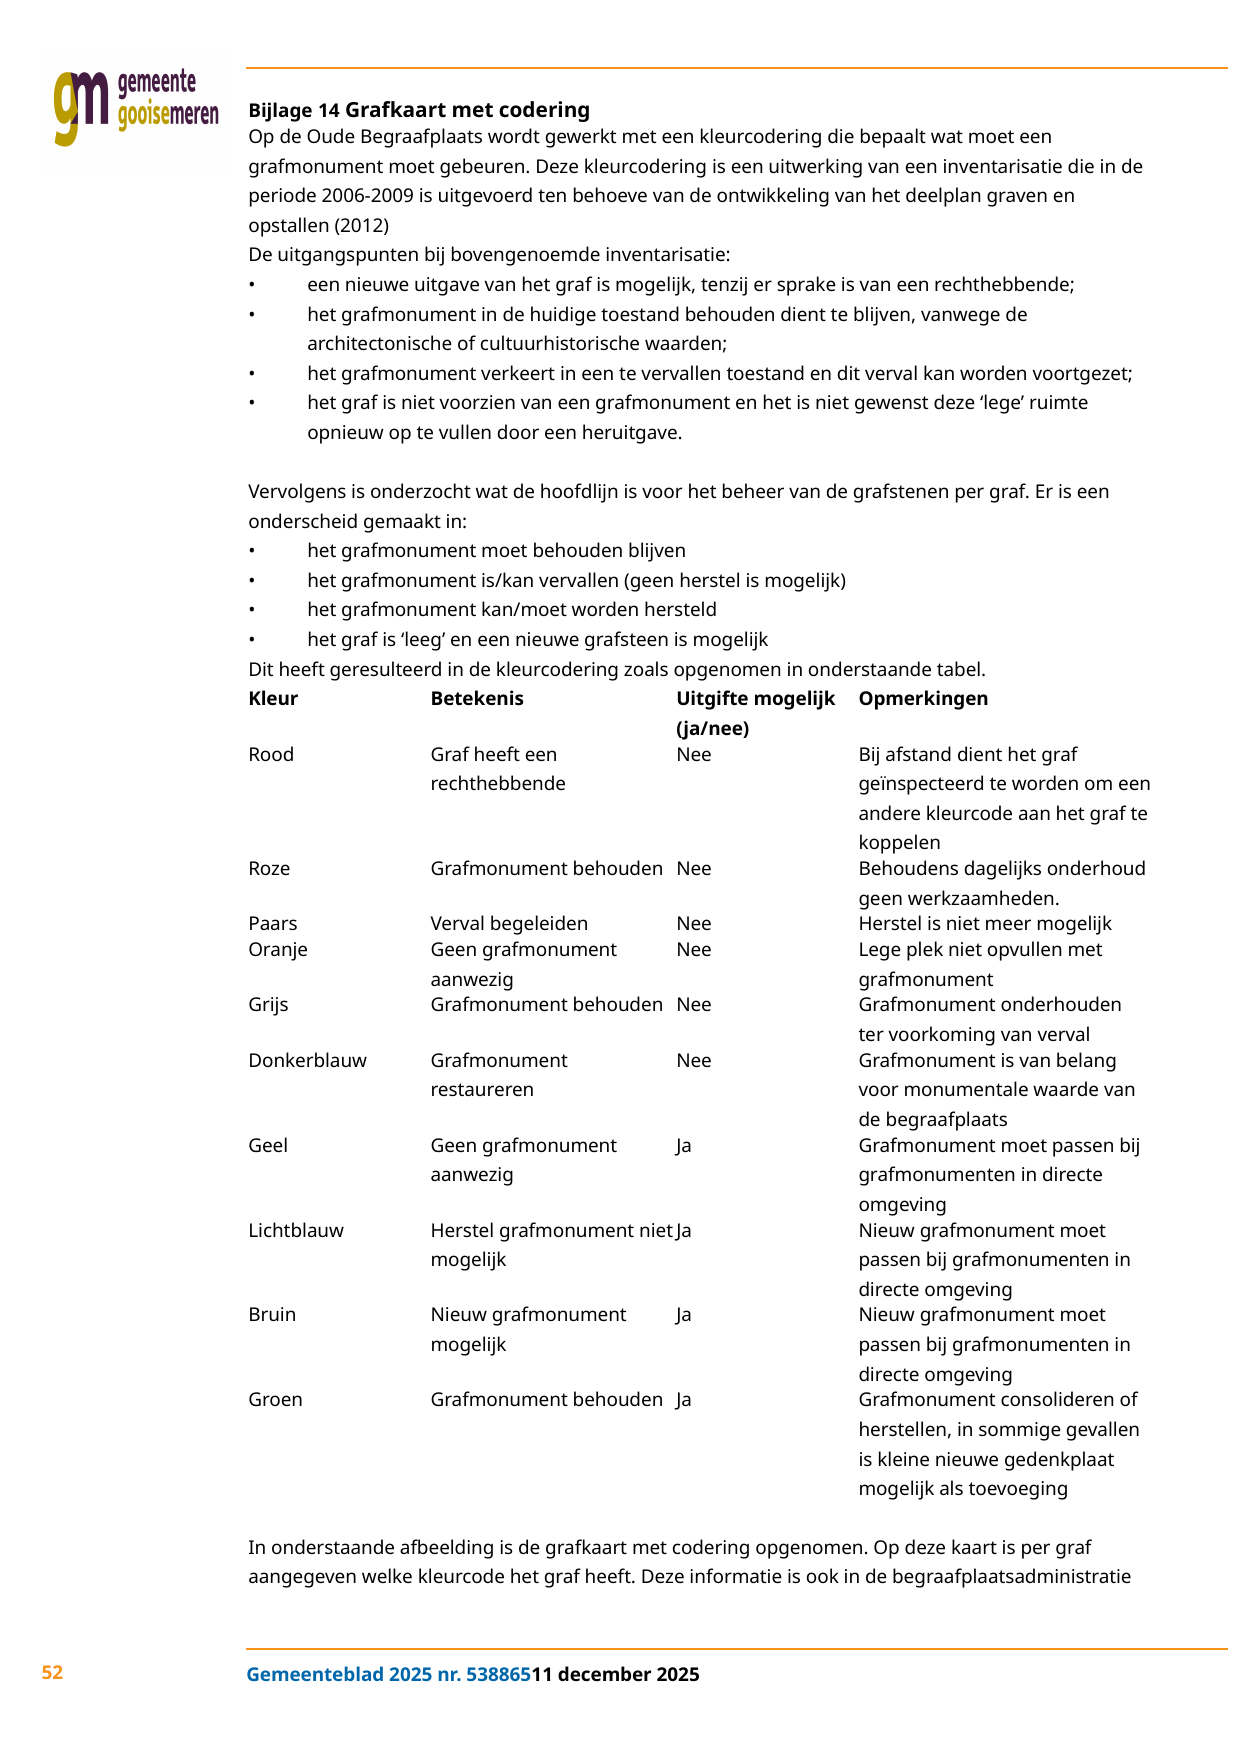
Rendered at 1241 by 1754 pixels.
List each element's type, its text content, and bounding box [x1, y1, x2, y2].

table_cell Herstel is niet meer mogelijk [858, 911, 1152, 936]
table_cell Donkerblauw [248, 1047, 430, 1132]
table_cell Geen grafmonument aanwezig [430, 936, 676, 992]
picture [41, 47, 231, 172]
table_cell Grafmonument moet passen bij grafmonumenten in directe omgeving [858, 1132, 1152, 1217]
table_cell Nieuw grafmonument mogelijk [430, 1302, 676, 1387]
table_cell Groen [248, 1387, 430, 1501]
table_cell Nee [676, 911, 858, 936]
table_cell Bruin [248, 1302, 430, 1387]
table_cell Nieuw grafmonument moet passen bij grafmonumenten in directe omgeving [858, 1302, 1152, 1387]
table_cell Verval begeleiden [430, 911, 676, 936]
table_cell Lege plek niet opvullen met grafmonument [858, 936, 1152, 992]
table_cell Nee [676, 741, 858, 855]
table_cell Ja [676, 1302, 858, 1387]
table_cell Oranje [248, 936, 430, 992]
table_cell Grafmonument is van belang voor monumentale waarde van de begraafplaats [858, 1047, 1152, 1132]
table_cell Grafmonument behouden [430, 855, 676, 911]
table_cell Ja [676, 1132, 858, 1217]
table_cell Geen grafmonument aanwezig [430, 1132, 676, 1217]
table_cell Nee [676, 1047, 858, 1132]
text Vervolgens is onderzocht wat de hoofdlijn is voor het beheer van de grafstenen per graf. Er is een onderscheid gemaakt in: [248, 478, 1152, 534]
table_cell Graf heeft een rechthebbende [430, 741, 676, 855]
table_cell Nee [676, 992, 858, 1047]
table_cell Behoudens dagelijks onderhoud geen werkzaamheden. [858, 855, 1152, 911]
list het grafmonument verkeert in een te vervallen toestand en dit verval kan worden voortgezet; [248, 360, 1152, 386]
list het grafmonument is/kan vervallen (geen herstel is mogelijk) [248, 567, 1152, 593]
table_cell Ja [676, 1217, 858, 1302]
table_header Betekenis [430, 686, 676, 741]
table_cell Paars [248, 911, 430, 936]
table_cell Bij afstand dient het graf geïnspecteerd te worden om een andere kleurcode aan het graf te koppelen [858, 741, 1152, 855]
table_cell Rood [248, 741, 430, 855]
table_cell Grafmonument restaureren [430, 1047, 676, 1132]
list het graf is ‘leeg’ en een nieuwe grafsteen is mogelijk [248, 626, 1152, 652]
table_cell Ja [676, 1387, 858, 1501]
text De uitgangspunten bij bovengenoemde inventarisatie: [248, 242, 1152, 267]
table_header Opmerkingen [858, 686, 1152, 741]
table_cell Herstel grafmonument niet mogelijk [430, 1217, 676, 1302]
table_cell Grafmonument onderhouden ter voorkoming van verval [858, 992, 1152, 1047]
table_header Uitgifte mogelijk (ja/nee) [676, 686, 858, 741]
list het grafmonument in de huidige toestand behouden dient te blijven, vanwege de architectonische of cultuurhistorische waarden; [248, 301, 1152, 356]
table_cell Geel [248, 1132, 430, 1217]
table_cell Grijs [248, 992, 430, 1047]
list het grafmonument kan/moet worden hersteld [248, 597, 1152, 622]
list een nieuwe uitgave van het graf is mogelijk, tenzij er sprake is van een rechthebbende; [248, 271, 1152, 297]
table_cell Roze [248, 855, 430, 911]
text In onderstaande afbeelding is de grafkaart met codering opgenomen. Op deze kaart is per graf aangegeven welke kleurcode het graf heeft. Deze informatie is ook in de begraafplaatsadministratie [248, 1534, 1152, 1589]
text Bijlage 14 Grafkaart met codering [248, 95, 1152, 123]
table_cell Nee [676, 936, 858, 992]
table_cell Grafmonument consolideren of herstellen, in sommige gevallen is kleine nieuwe gedenkplaat mogelijk als toevoeging [858, 1387, 1152, 1501]
table_cell Nee [676, 855, 858, 911]
text Op de Oude Begraafplaats wordt gewerkt met een kleurcodering die bepaalt wat moet een grafmonument moet gebeuren. Deze kleurcodering is een uitwerking van een inventarisatie die in de periode 2006-2009 is uitgevoerd ten behoeve van de ontwikkeling van het deelplan graven en opstallen (2012) [248, 123, 1152, 238]
list het grafmonument moet behouden blijven [248, 537, 1152, 563]
table_cell Grafmonument behouden [430, 1387, 676, 1501]
table_header Kleur [248, 686, 430, 741]
list het graf is niet voorzien van een grafmonument en het is niet gewenst deze ‘lege’ ruimte opnieuw op te vullen door een heruitgave. [248, 389, 1152, 445]
text Dit heeft geresulteerd in de kleurcodering zoals opgenomen in onderstaande tabel. [248, 656, 1152, 682]
table_cell Grafmonument behouden [430, 992, 676, 1047]
table_cell Nieuw grafmonument moet passen bij grafmonumenten in directe omgeving [858, 1217, 1152, 1302]
table_cell Lichtblauw [248, 1217, 430, 1302]
